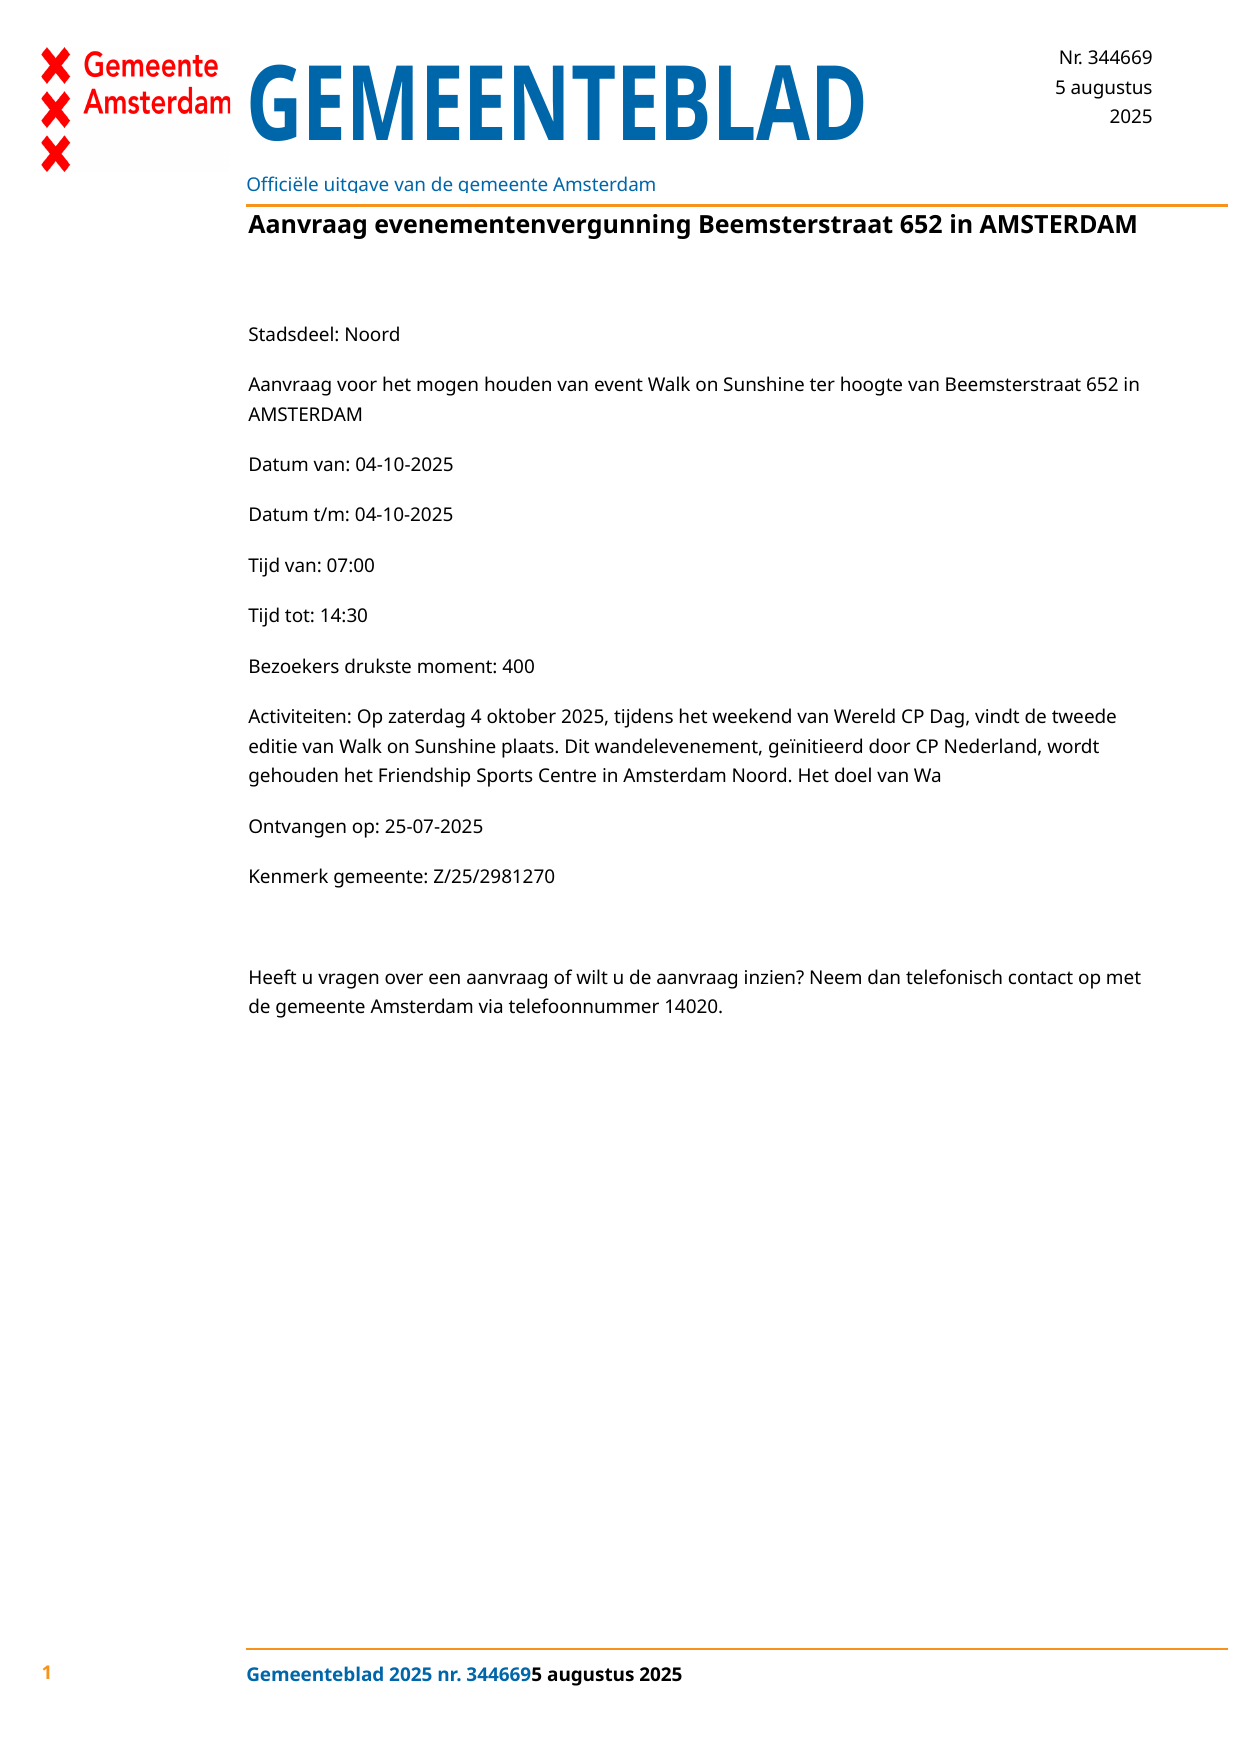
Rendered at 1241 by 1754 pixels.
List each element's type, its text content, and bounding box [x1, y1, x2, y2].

picture [41, 47, 231, 172]
text Activiteiten: Op zaterdag 4 oktober 2025, tijdens het weekend van Wereld CP Dag, vindt de tweede editie van Walk on Sunshine plaats. Dit wandelevenement, geïnitieerd door CP Nederland, wordt gehouden het Friendship Sports Centre in Amsterdam Noord. Het doel van Wa [248, 703, 1152, 788]
text Heeft u vragen over een aanvraag of wilt u de aanvraag inzien? Neem dan telefonisch contact op met de gemeente Amsterdam via telefoonnummer 14020. [248, 964, 1152, 1019]
text Ontvangen op: 25-07-2025 [248, 813, 1152, 838]
text Bezoekers drukste moment: 400 [248, 653, 1152, 678]
text Tijd van: 07:00 [248, 552, 1152, 578]
text Datum van: 04-10-2025 [248, 451, 1152, 477]
text Kenmerk gemeente: Z/25/2981270 [248, 863, 1152, 889]
text Tijd tot: 14:30 [248, 602, 1152, 628]
text Aanvraag evenementenvergunning Beemsterstraat 652 in AMSTERDAM [248, 207, 1152, 241]
text Datum t/m: 04-10-2025 [248, 502, 1152, 527]
text Stadsdeel: Noord [248, 321, 1152, 346]
text Aanvraag voor het mogen houden van event Walk on Sunshine ter hoogte van Beemsterstraat 652 in AMSTERDAM [248, 371, 1152, 426]
